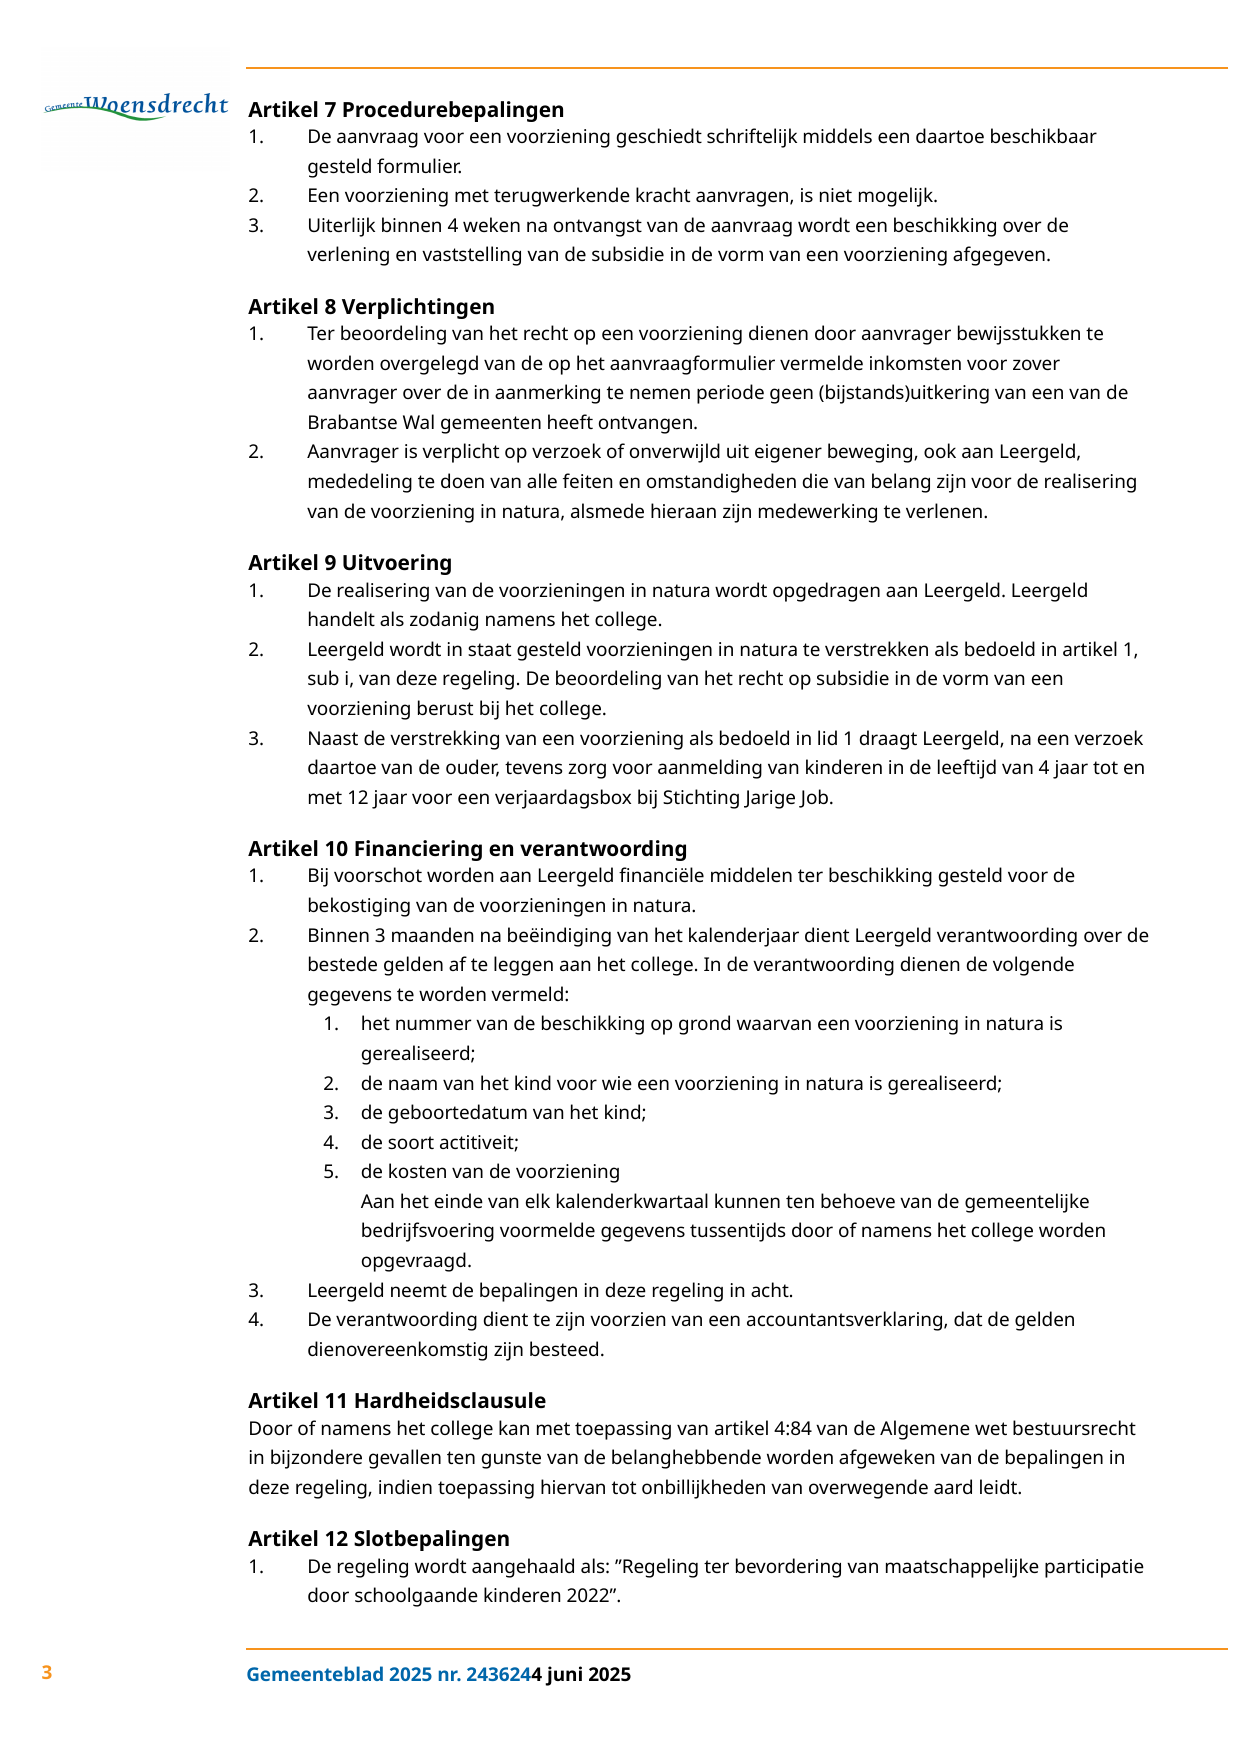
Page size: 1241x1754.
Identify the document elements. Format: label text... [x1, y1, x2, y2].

list Aanvrager is verplicht op verzoek of onverwijld uit eigener beweging, ook aan Leergeld, mededeling te doen van alle feiten en omstandigheden die van belang zijn voor de realisering van de voorziening in natura, alsmede hieraan zijn medewerking te verlenen. [248, 439, 1152, 524]
list het nummer van de beschikking op grond waarvan een voorziening in natura is gerealiseerd; [323, 1011, 1152, 1066]
list Naast de verstrekking van een voorziening als bedoeld in lid 1 draagt Leergeld, na een verzoek daartoe van de ouder, tevens zorg voor aanmelding van kinderen in de leeftijd van 4 jaar tot en met 12 jaar voor een verjaardagsbox bij Stichting Jarige Job. [248, 725, 1152, 809]
text Artikel 11 Hardheidsclausule [248, 1386, 1152, 1415]
list De realisering van de voorzieningen in natura wordt opgedragen aan Leergeld. Leergeld handelt als zodanig namens het college. [248, 577, 1152, 632]
list Ter beoordeling van het recht op een voorziening dienen door aanvrager bewijsstukken te worden overgelegd van de op het aanvraagformulier vermelde inkomsten voor zover aanvrager over de in aanmerking te nemen periode geen (bijstands)uitkering van een van de Brabantse Wal gemeenten heeft ontvangen. [248, 320, 1152, 435]
text Artikel 7 Procedurebepalingen [248, 95, 1152, 123]
list Aan het einde van elk kalenderkwartaal kunnen ten behoeve van de gemeentelijke bedrijfsvoering voormelde gegevens tussentijds door of namens het college worden opgevraagd. [323, 1188, 1152, 1273]
list de kosten van de voorziening [323, 1158, 1152, 1184]
list De regeling wordt aangehaald als: ”Regeling ter bevordering van maatschappelijke participatie door schoolgaande kinderen 2022”. [248, 1553, 1152, 1608]
list De verantwoording dient te zijn voorzien van een accountantsverklaring, dat de gelden dienovereenkomstig zijn besteed. [248, 1306, 1152, 1362]
text Artikel 9 Uitvoering [248, 548, 1152, 577]
text Door of namens het college kan met toepassing van artikel 4:84 van de Algemene wet bestuursrecht in bijzondere gevallen ten gunste van de belanghebbende worden afgeweken van de bepalingen in deze regeling, indien toepassing hiervan tot onbillijkheden van overwegende aard leidt. [248, 1415, 1152, 1500]
list de naam van het kind voor wie een voorziening in natura is gerealiseerd; [323, 1070, 1152, 1096]
text Artikel 12 Slotbepalingen [248, 1524, 1152, 1553]
text Artikel 10 Financiering en verantwoording [248, 834, 1152, 863]
list de soort actitiveit; [323, 1129, 1152, 1155]
list Leergeld neemt de bepalingen in deze regeling in acht. [248, 1277, 1152, 1303]
list Uiterlijk binnen 4 weken na ontvangst van de aanvraag wordt een beschikking over de verlening en vaststelling van de subsidie in de vorm van een voorziening afgegeven. [248, 212, 1152, 267]
list De aanvraag voor een voorziening geschiedt schriftelijk middels een daartoe beschikbaar gesteld formulier. [248, 123, 1152, 178]
text Artikel 8 Verplichtingen [248, 292, 1152, 320]
list Leergeld wordt in staat gesteld voorzieningen in natura te verstrekken als bedoeld in artikel 1, sub i, van deze regeling. De beoordeling van het recht op subsidie in de vorm van een voorziening berust bij het college. [248, 636, 1152, 721]
list Bij voorschot worden aan Leergeld financiële middelen ter beschikking gesteld voor de bekostiging van de voorzieningen in natura. [248, 863, 1152, 918]
list Een voorziening met terugwerkende kracht aanvragen, is niet mogelijk. [248, 182, 1152, 208]
picture [41, 47, 231, 172]
list de geboortedatum van het kind; [323, 1099, 1152, 1125]
list Binnen 3 maanden na beëindiging van het kalenderjaar dient Leergeld verantwoording over de bestede gelden af te leggen aan het college. In de verantwoording dienen de volgende gegevens te worden vermeld: [248, 922, 1152, 1007]
